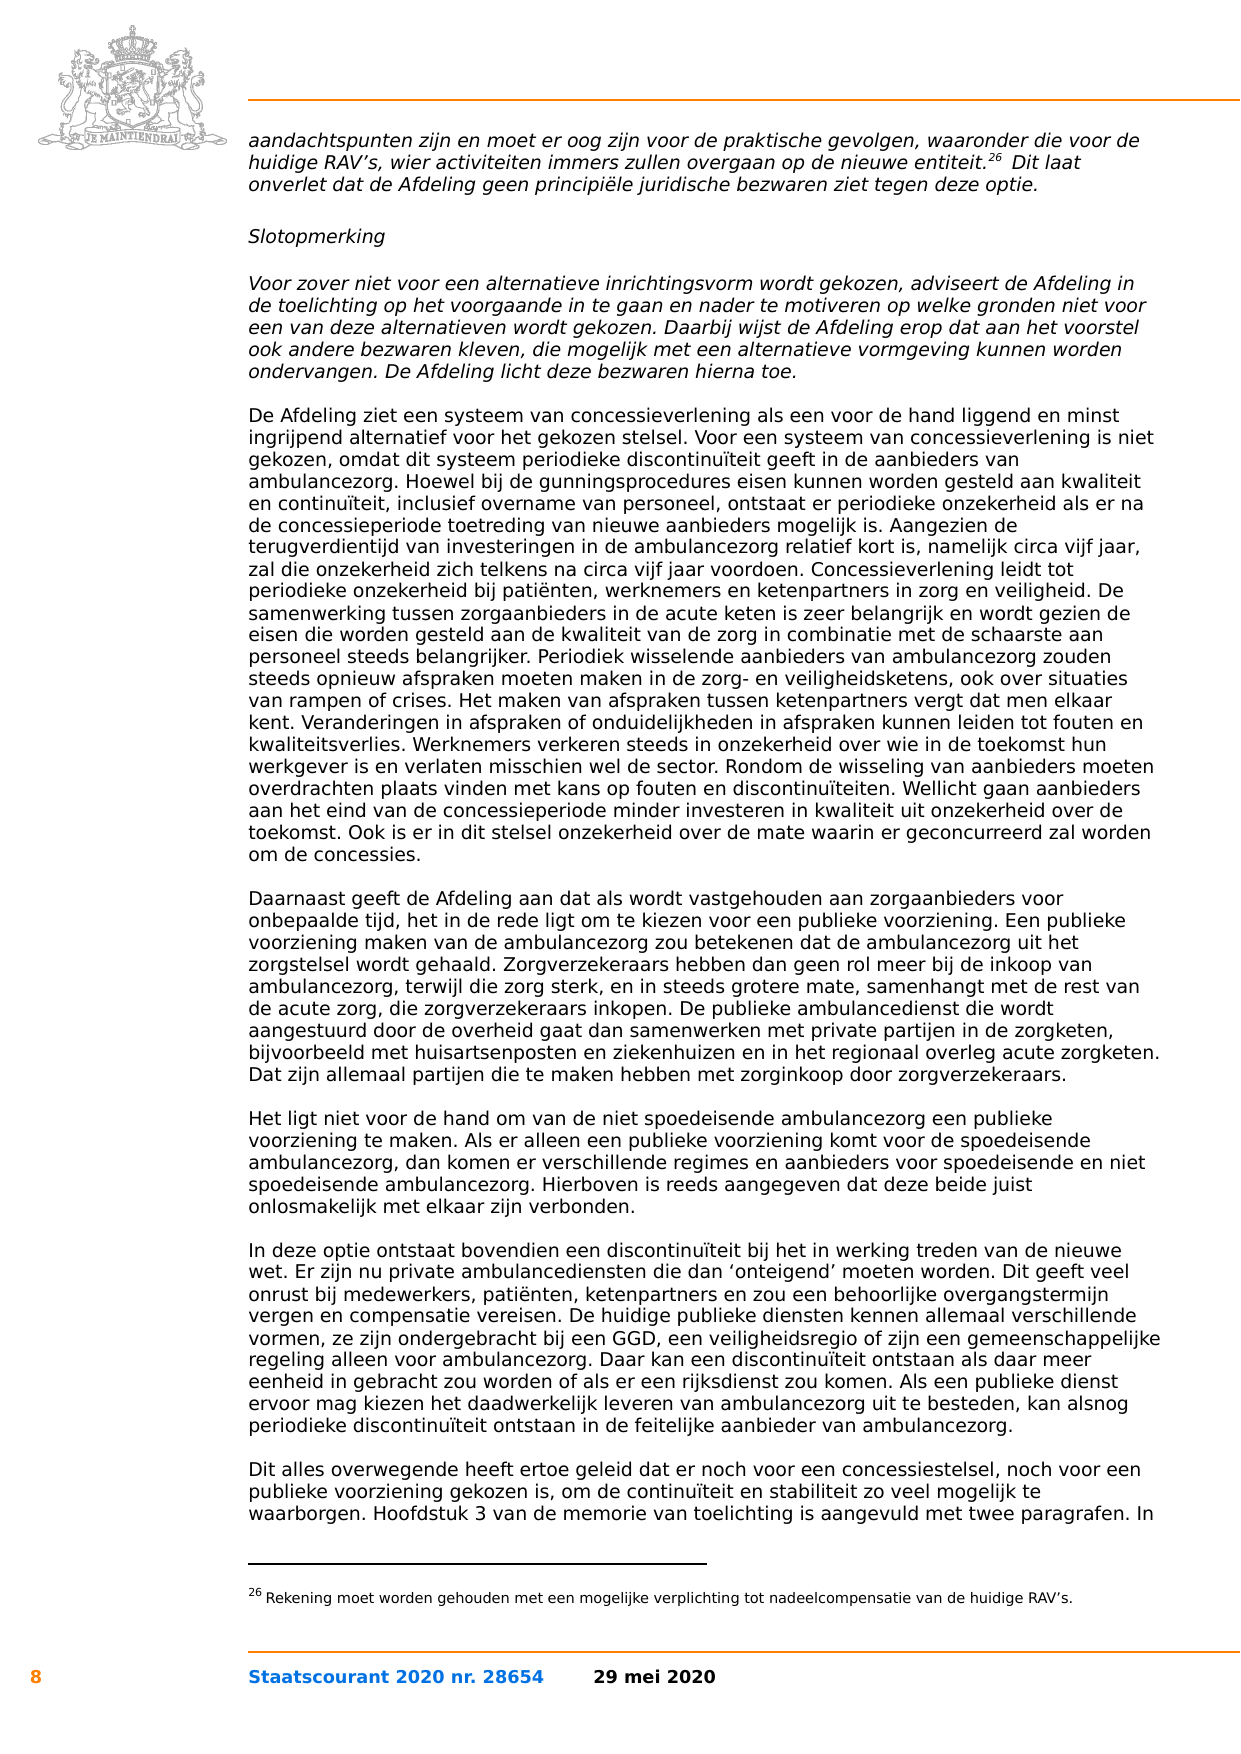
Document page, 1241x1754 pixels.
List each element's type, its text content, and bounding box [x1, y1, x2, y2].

text De Afdeling ziet een systeem van concessieverlening als een voor de hand liggend en minst ingrijpend alternatief voor het gekozen stelsel. Voor een systeem van concessieverlening is niet gekozen, omdat dit systeem periodieke discontinuïteit geeft in de aanbieders van ambulancezorg. Hoewel bij de gunningsprocedures eisen kunnen worden gesteld aan kwaliteit en continuïteit, inclusief overname van personeel, ontstaat er periodieke onzekerheid als er na de concessieperiode toetreding van nieuwe aanbieders mogelijk is. Aangezien de terugverdientijd van investeringen in de ambulancezorg relatief kort is, namelijk circa vijf jaar, zal die onzekerheid zich telkens na circa vijf jaar voordoen. Concessieverlening leidt tot periodieke onzekerheid bij patiënten, werknemers en ketenpartners in zorg en veiligheid. De samenwerking tussen zorgaanbieders in de acute keten is zeer belangrijk en wordt gezien de eisen die worden gesteld aan de kwaliteit van de zorg in combinatie met de schaarste aan personeel steeds belangrijker. Periodiek wisselende aanbieders van ambulancezorg zouden steeds opnieuw afspraken moeten maken in de zorg- en veiligheidsketens, ook over situaties van rampen of crises. Het maken van afspraken tussen ketenpartners vergt dat men elkaar kent. Veranderingen in afspraken of onduidelijkheden in afspraken kunnen leiden tot fouten en kwaliteitsverlies. Werknemers verkeren steeds in onzekerheid over wie in de toekomst hun werkgever is en verlaten misschien wel de sector. Rondom de wisseling van aanbieders moeten overdrachten plaats vinden met kans op fouten en discontinuïteiten. Wellicht gaan aanbieders aan het eind van de concessieperiode minder investeren in kwaliteit uit onzekerheid over de toekomst. Ook is er in dit stelsel onzekerheid over de mate waarin er geconcurreerd zal worden om de concessies. [248, 404, 1163, 866]
text aandachtspunten zijn en moet er oog zijn voor de praktische gevolgen, waaronder die voor de huidige RAV’s, wier activiteiten immers zullen overgaan op de nieuwe entiteit. Dit laat onverlet dat de Afdeling geen principiële juridische bezwaren ziet tegen deze optie. [248, 130, 1163, 196]
text Voor zover niet voor een alternatieve inrichtingsvorm wordt gekozen, adviseert de Afdeling in de toelichting op het voorgaande in te gaan en nader te motiveren op welke gronden niet voor een van deze alternatieven wordt gekozen. Daarbij wijst de Afdeling erop dat aan het voorstel ook andere bezwaren kleven, die mogelijk met een alternatieve vormgeving kunnen worden ondervangen. De Afdeling licht deze bezwaren hierna toe. [248, 273, 1163, 383]
text Het ligt niet voor de hand om van de niet spoedeisende ambulancezorg een publieke voorziening te maken. Als er alleen een publieke voorziening komt voor de spoedeisende ambulancezorg, dan komen er verschillende regimes en aanbieders voor spoedeisende en niet spoedeisende ambulancezorg. Hierboven is reeds aangegeven dat deze beide juist onlosmakelijk met elkaar zijn verbonden. [248, 1108, 1163, 1218]
text Rekening moet worden gehouden met een mogelijke verplichting tot nadeelcompensatie van de huidige RAV’s. [248, 1586, 1163, 1608]
subtitle Slotopmerking [248, 226, 1163, 248]
text Daarnaast geeft de Afdeling aan dat als wordt vastgehouden aan zorgaanbieders voor onbepaalde tijd, het in de rede ligt om te kiezen voor een publieke voorziening. Een publieke voorziening maken van de ambulancezorg zou betekenen dat de ambulancezorg uit het zorgstelsel wordt gehaald. Zorgverzekeraars hebben dan geen rol meer bij de inkoop van ambulancezorg, terwijl die zorg sterk, en in steeds grotere mate, samenhangt met de rest van de acute zorg, die zorgverzekeraars inkopen. De publieke ambulancedienst die wordt aangestuurd door de overheid gaat dan samenwerken met private partijen in de zorgketen, bijvoorbeeld met huisartsenposten en ziekenhuizen en in het regionaal overleg acute zorgketen. Dat zijn allemaal partijen die te maken hebben met zorginkoop door zorgverzekeraars. [248, 888, 1163, 1086]
text Dit alles overwegende heeft ertoe geleid dat er noch voor een concessiestelsel, noch voor een publieke voorziening gekozen is, om de continuïteit en stabiliteit zo veel mogelijk te waarborgen. Hoofdstuk 3 van de memorie van toelichting is aangevuld met twee paragrafen. In [248, 1459, 1163, 1525]
text In deze optie ontstaat bovendien een discontinuïteit bij het in werking treden van de nieuwe wet. Er zijn nu private ambulancediensten die dan ‘onteigend’ moeten worden. Dit geeft veel onrust bij medewerkers, patiënten, ketenpartners en zou een behoorlijke overgangstermijn vergen en compensatie vereisen. De huidige publieke diensten kennen allemaal verschillende vormen, ze zijn ondergebracht bij een GGD, een veiligheidsregio of zijn een gemeenschappelijke regeling alleen voor ambulancezorg. Daar kan een discontinuïteit ontstaan als daar meer eenheid in gebracht zou worden of als er een rijksdienst zou komen. Als een publieke dienst ervoor mag kiezen het daadwerkelijk leveren van ambulancezorg uit te besteden, kan alsnog periodieke discontinuïteit ontstaan in de feitelijke aanbieder van ambulancezorg. [248, 1239, 1163, 1437]
picture [38, 25, 227, 150]
